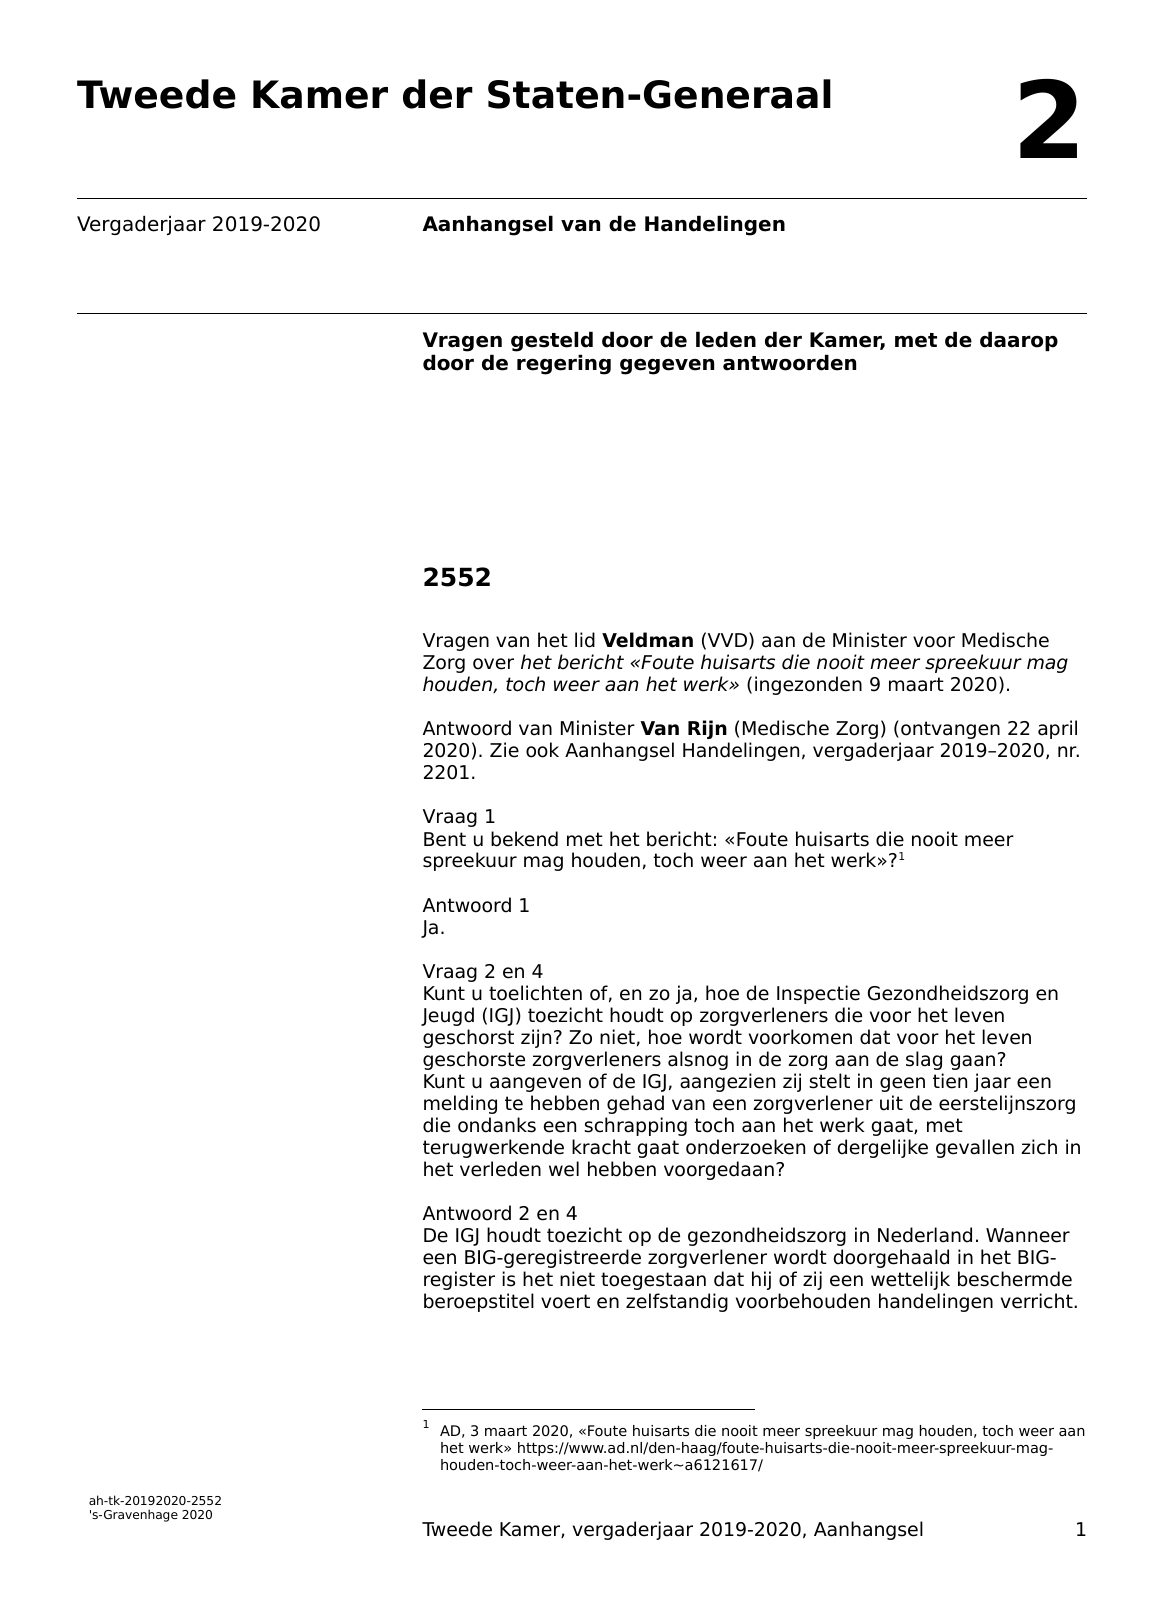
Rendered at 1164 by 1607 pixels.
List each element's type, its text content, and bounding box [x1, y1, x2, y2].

text Antwoord van Minister Van Rijn (Medische Zorg) (ontvangen 22 april 2020). Zie ook Aanhangsel Handelingen, vergaderjaar 2019–2020, nr. 2201. [422, 718, 1087, 784]
table_cell Vergaderjaar 2019-2020 [77, 199, 422, 313]
text Vraag 2 en 4 [422, 961, 1087, 983]
text Antwoord 1 [422, 894, 1087, 917]
table_cell Vragen gesteld door de leden der Kamer, met de daarop door de regering gegeven antwoorden [422, 314, 1087, 375]
text AD, 3 maart 2020, «Foute huisarts die nooit meer spreekuur mag houden, toch weer aan het werk» https://www.ad.nl/den-haag/foute-huisarts-die-nooit-meer-spreekuur-mag-houden-toch-weer-aan-het-werk~a6121617/ [422, 1418, 1087, 1474]
text Vraag 1 [422, 806, 1087, 828]
text Ja. [422, 917, 1087, 938]
text Bent u bekend met het bericht: «Foute huisarts die nooit meer spreekuur mag houden, toch weer aan het werk»? [422, 828, 1087, 872]
text 's-Gravenhage 2020 [88, 1508, 323, 1522]
table_cell [77, 314, 422, 375]
table_cell Aanhangsel van de Handelingen [422, 199, 1087, 313]
text ah-tk-20192020-2552 [88, 1494, 323, 1508]
table_header 2 [886, 59, 1087, 198]
text Kunt u aangeven of de IGJ, aangezien zij stelt in geen tien jaar een melding te hebben gehad van een zorgverlener uit de eerstelijnszorg die ondanks een schrapping toch aan het werk gaat, met terugwerkende kracht gaat onderzoeken of dergelijke gevallen zich in het verleden wel hebben voorgedaan? [422, 1071, 1087, 1181]
text Antwoord 2 en 4 [422, 1203, 1087, 1225]
text 2552 [422, 563, 1087, 592]
text Vragen van het lid Veldman (VVD) aan de Minister voor Medische Zorg over het bericht «Foute huisarts die nooit meer spreekuur mag houden, toch weer aan het werk» (ingezonden 9 maart 2020). [422, 630, 1087, 696]
text De IGJ houdt toezicht op de gezondheidszorg in Nederland. Wanneer een BIG-geregistreerde zorgverlener wordt doorgehaald in het BIG-register is het niet toegestaan dat hij of zij een wettelijk beschermde beroepstitel voert en zelfstandig voorbehouden handelingen verricht. [422, 1225, 1087, 1313]
table_header Tweede Kamer der Staten-Generaal [77, 59, 886, 198]
text Kunt u toelichten of, en zo ja, hoe de Inspectie Gezondheidszorg en Jeugd (IGJ) toezicht houdt op zorgverleners die voor het leven geschorst zijn? Zo niet, hoe wordt voorkomen dat voor het leven geschorste zorgverleners alsnog in de zorg aan de slag gaan? [422, 983, 1087, 1071]
